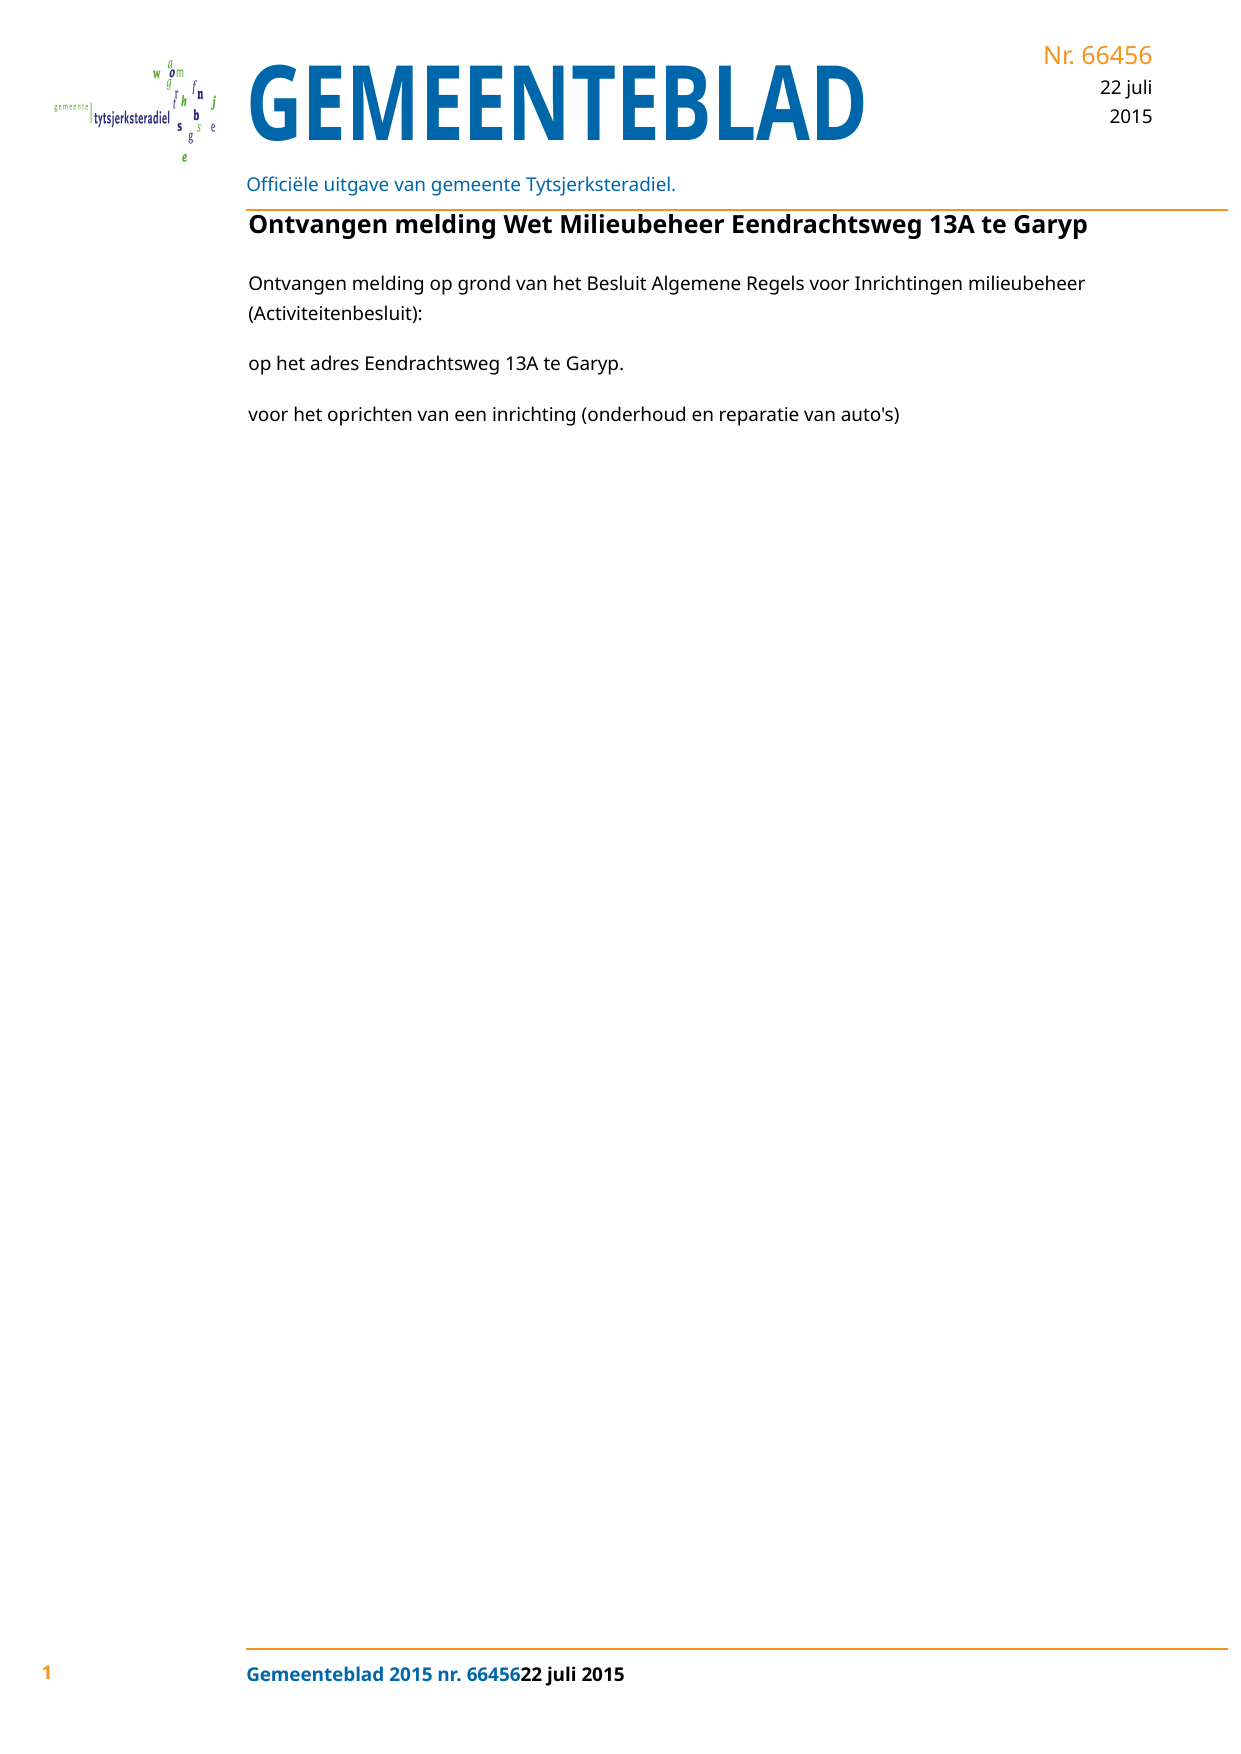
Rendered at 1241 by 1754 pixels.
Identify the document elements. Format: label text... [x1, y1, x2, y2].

text Ontvangen melding op grond van het Besluit Algemene Regels voor Inrichtingen milieubeheer (Activiteitenbesluit): [248, 270, 1152, 326]
text Ontvangen melding Wet Milieubeheer Eendrachtsweg 13A te Garyp [248, 211, 1152, 241]
picture [41, 47, 231, 172]
text voor het oprichten van een inrichting (onderhoud en reparatie van auto's) [248, 401, 1152, 426]
text op het adres Eendrachtsweg 13A te Garyp. [248, 350, 1152, 376]
